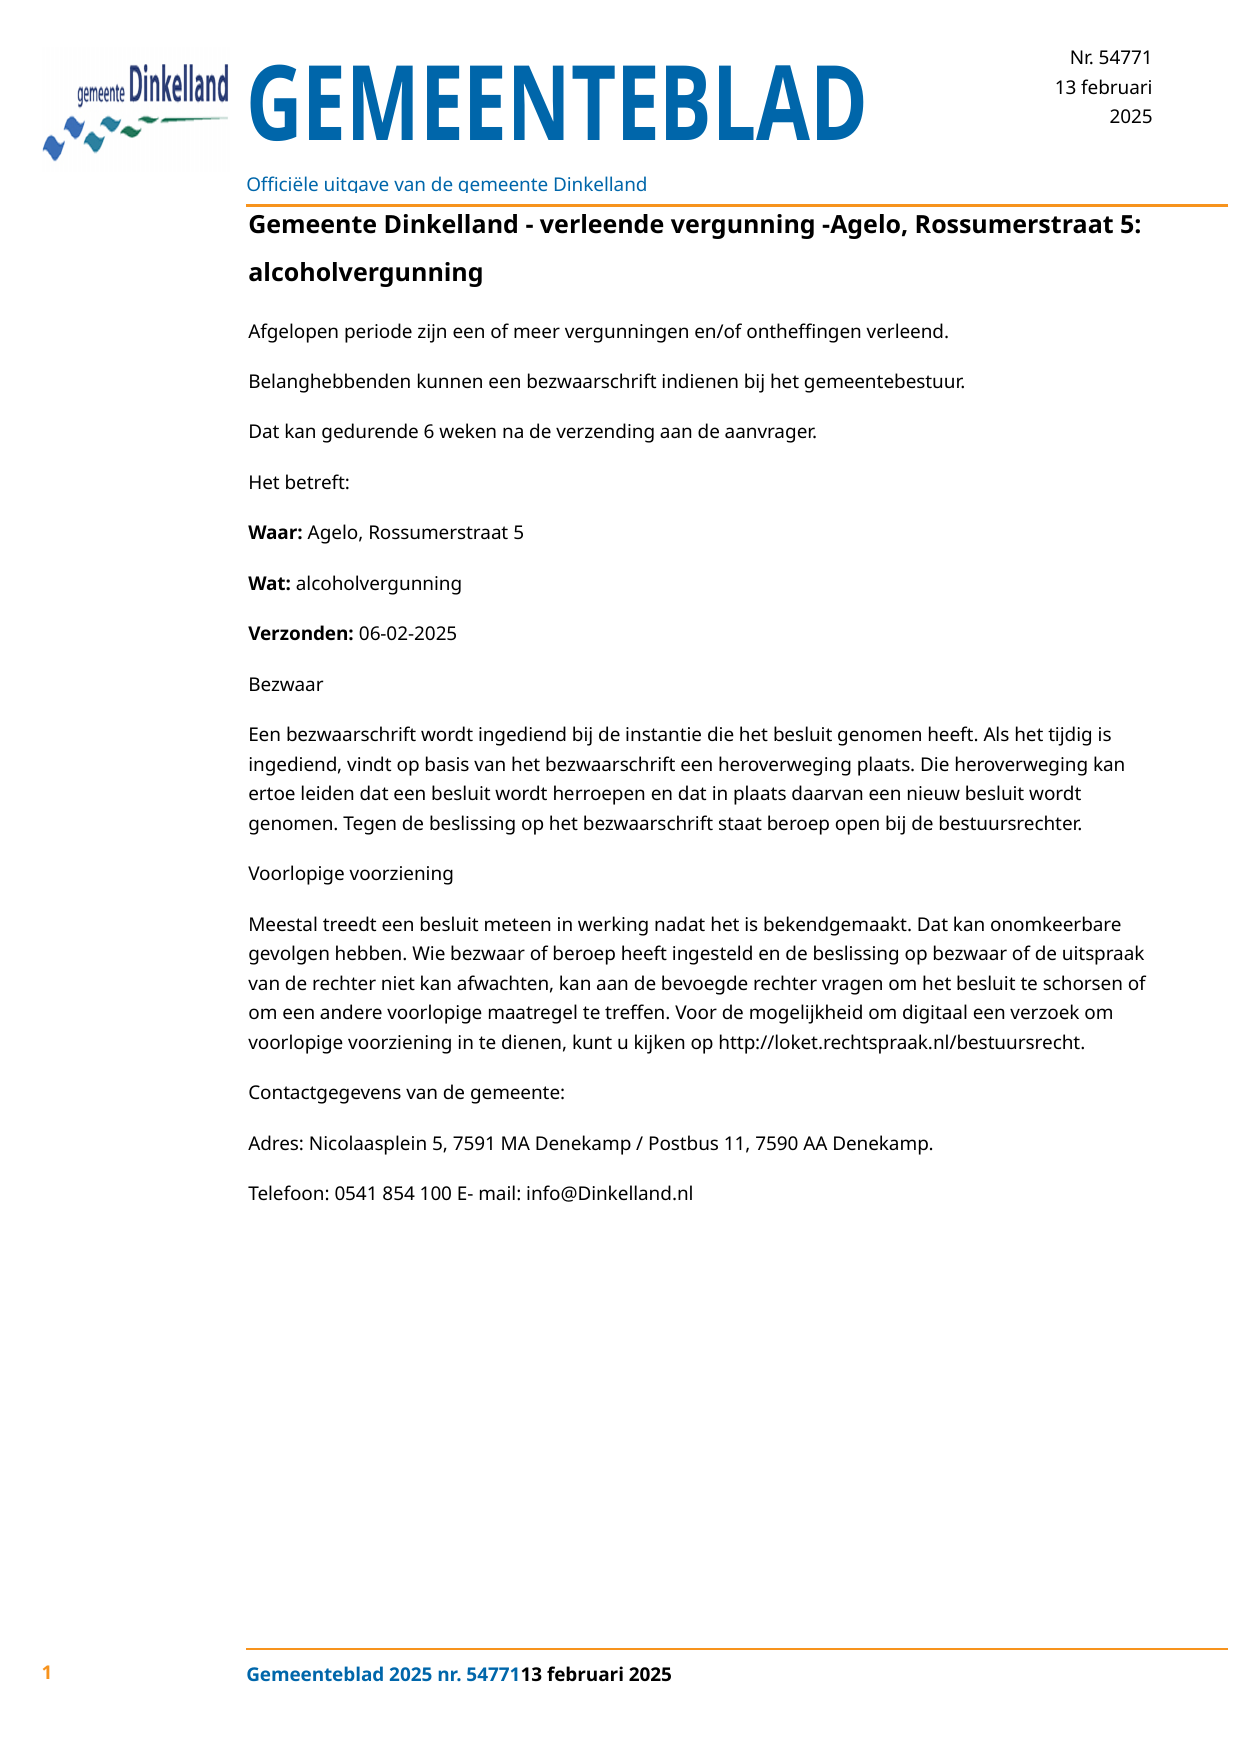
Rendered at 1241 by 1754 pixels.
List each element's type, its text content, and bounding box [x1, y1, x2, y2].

text Wat: alcoholvergunning [248, 570, 1152, 596]
text Waar: Agelo, Rossumerstraat 5 [248, 519, 1152, 545]
picture [41, 47, 231, 172]
text Meestal treedt een besluit meteen in werking nadat het is bekendgemaakt. Dat kan onomkeerbare gevolgen hebben. Wie bezwaar of beroep heeft ingesteld en de beslissing op bezwaar of de uitspraak van de rechter niet kan afwachten, kan aan de bevoegde rechter vragen om het besluit te schorsen of om een andere voorlopige maatregel te treffen. Voor de mogelijkheid om digitaal een verzoek om voorlopige voorziening in te dienen, kunt u kijken op http://loket.rechtspraak.nl/bestuursrecht. [248, 911, 1152, 1055]
text Voorlopige voorziening [248, 860, 1152, 886]
text Bezwaar [248, 671, 1152, 697]
text Belanghebbenden kunnen een bezwaarschrift indienen bij het gemeentebestuur. [248, 368, 1152, 394]
text Een bezwaarschrift wordt ingediend bij de instantie die het besluit genomen heeft. Als het tijdig is ingediend, vindt op basis van het bezwaarschrift een heroverweging plaats. Die heroverweging kan ertoe leiden dat een besluit wordt herroepen en dat in plaats daarvan een nieuw besluit wordt genomen. Tegen de beslissing op het bezwaarschrift staat beroep open bij de bestuursrechter. [248, 721, 1152, 836]
text Gemeente Dinkelland - verleende vergunning -Agelo, Rossumerstraat 5: alcoholvergunning [248, 207, 1152, 288]
text Contactgegevens van de gemeente: [248, 1079, 1152, 1105]
text Adres: Nicolaasplein 5, 7591 MA Denekamp / Postbus 11, 7590 AA Denekamp. [248, 1130, 1152, 1156]
text Dat kan gedurende 6 weken na de verzending aan de aanvrager. [248, 419, 1152, 444]
text Verzonden: 06-02-2025 [248, 620, 1152, 646]
text Telefoon: 0541 854 100 E- mail: info@Dinkelland.nl [248, 1180, 1152, 1206]
text Afgelopen periode zijn een of meer vergunningen en/of ontheffingen verleend. [248, 318, 1152, 344]
text Het betreft: [248, 469, 1152, 495]
